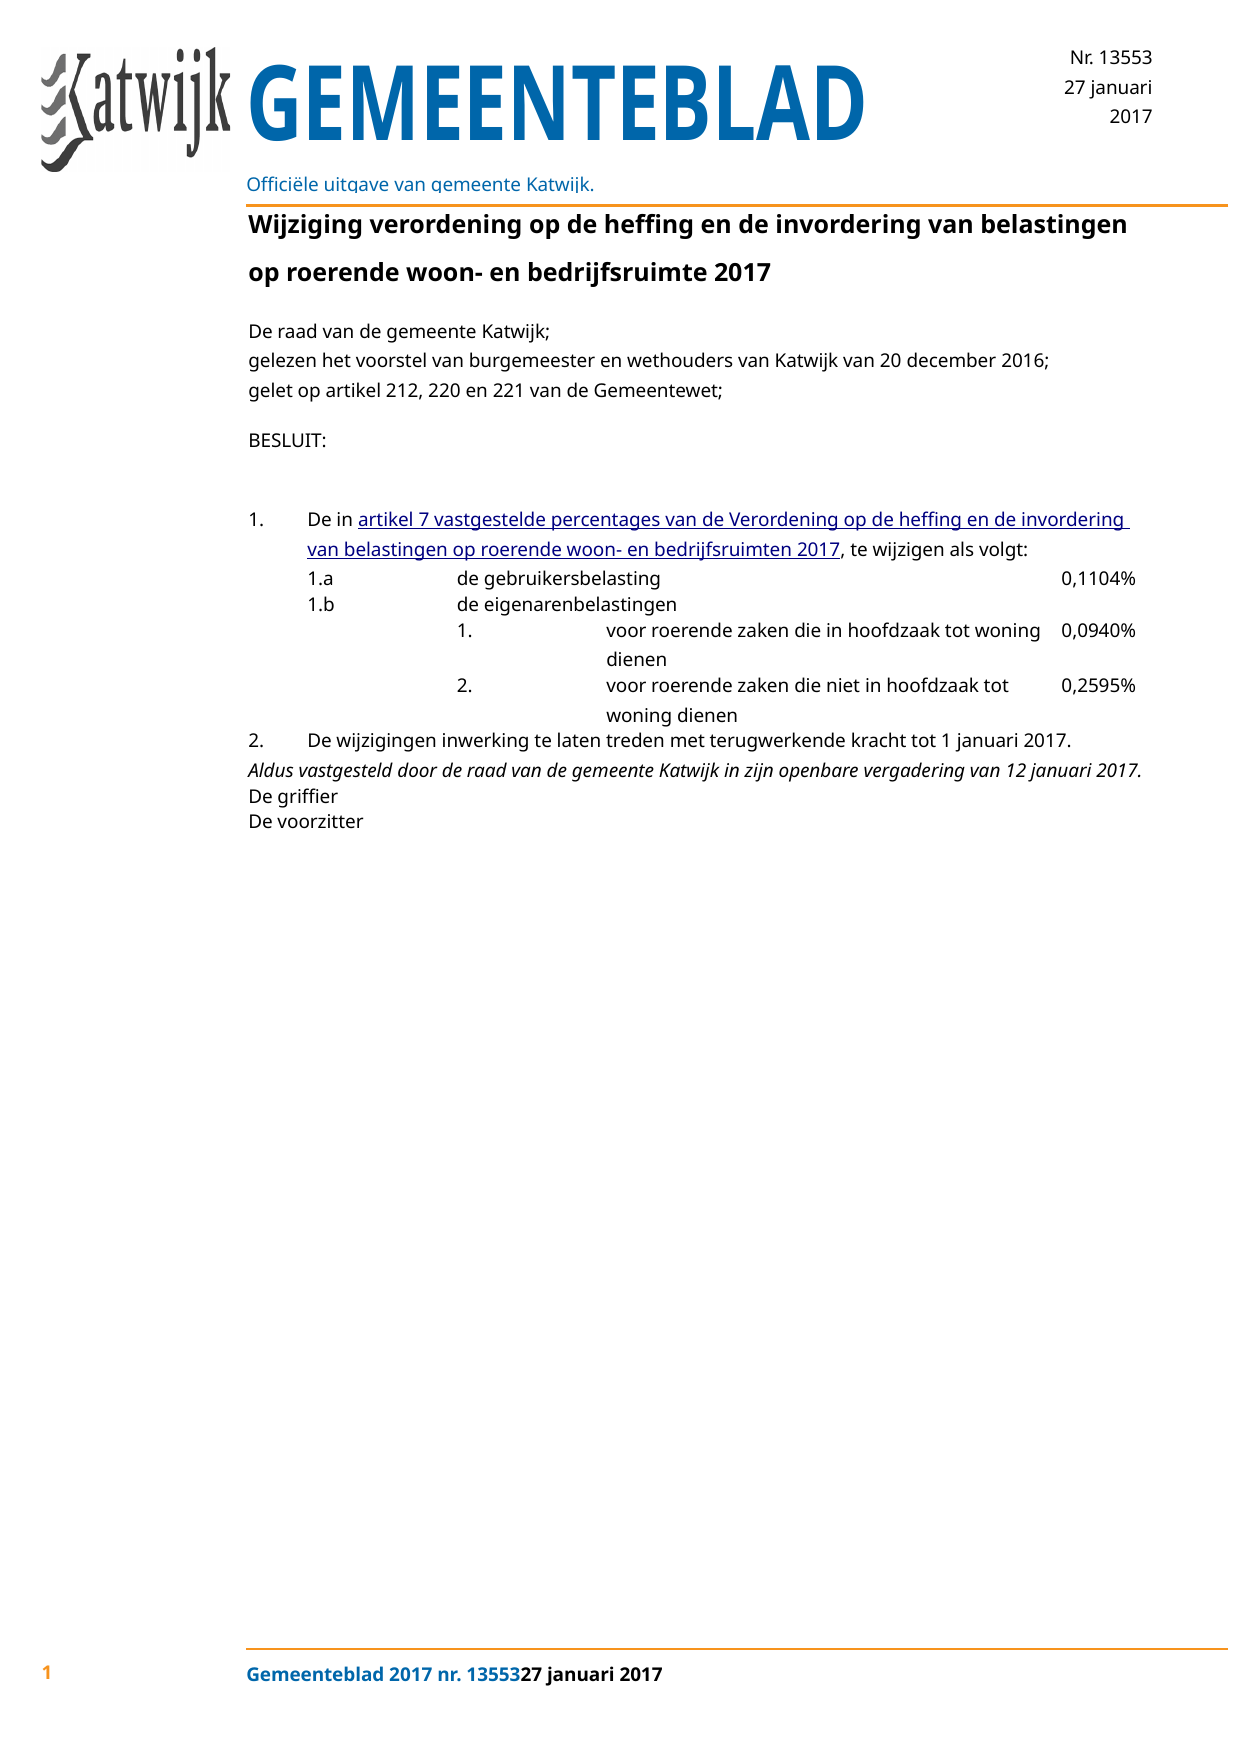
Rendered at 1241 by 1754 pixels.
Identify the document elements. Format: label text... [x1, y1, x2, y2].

picture [41, 47, 231, 172]
text De voorzitter [248, 809, 1152, 834]
text De griffier [248, 783, 1152, 809]
text BESLUIT: [248, 427, 1152, 453]
table_cell voor roerende zaken die niet in hoofdzaak tot woning dienen [606, 672, 1061, 728]
list De wijzigingen inwerking te laten treden met terugwerkende kracht tot 1 januari 2017. [248, 728, 1152, 753]
list De in artikel 7 vastgestelde percentages van de Verordening op de heffing en de invordering van belastingen op roerende woon- en bedrijfsruimten 2017, te wijzigen als volgt: [248, 506, 1152, 562]
table_cell 1. [457, 617, 606, 672]
text gelet op artikel 212, 220 en 221 van de Gemeentewet; [248, 377, 1152, 403]
table_header 1.a [307, 566, 457, 591]
table_cell voor roerende zaken die in hoofdzaak tot woning dienen [606, 617, 1061, 672]
text Wijziging verordening op de heffing en de invordering van belastingen op roerende woon- en bedrijfsruimte 2017 [248, 207, 1152, 288]
table_cell 1.b [307, 591, 457, 617]
text De raad van de gemeente Katwijk; [248, 318, 1152, 344]
text Aldus vastgesteld door de raad van de gemeente Katwijk in zijn openbare vergadering van 12 januari 2017. [248, 757, 1152, 783]
table_cell [307, 617, 457, 672]
table_cell 0,2595% [1061, 672, 1211, 728]
table_cell 0,0940% [1061, 617, 1211, 672]
table_cell [307, 672, 457, 728]
table_header de gebruikersbelasting [457, 566, 1061, 591]
table_cell de eigenarenbelastingen [457, 591, 1061, 617]
text gelezen het voorstel van burgemeester en wethouders van Katwijk van 20 december 2016; [248, 347, 1152, 373]
table_cell [1061, 591, 1211, 617]
table_cell 2. [457, 672, 606, 728]
table_header 0,1104% [1061, 566, 1211, 591]
